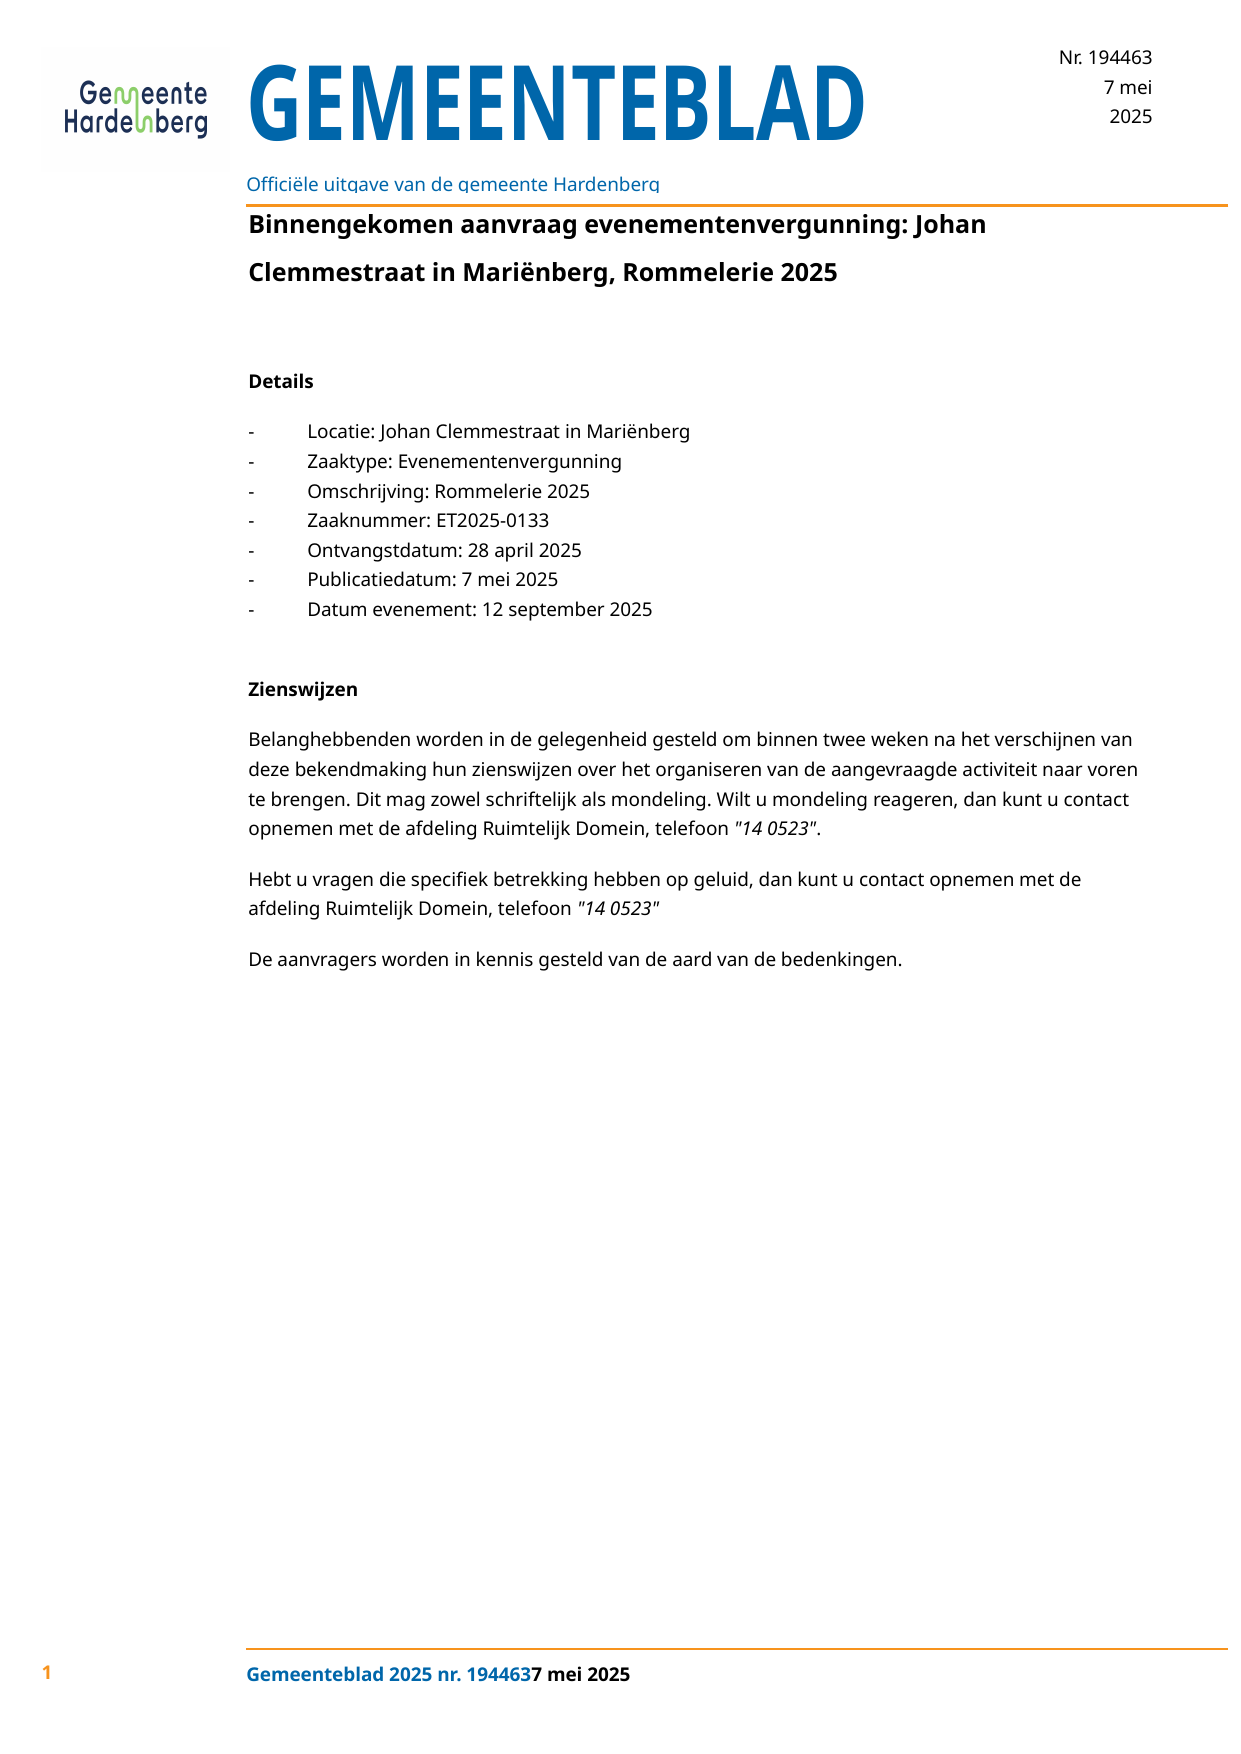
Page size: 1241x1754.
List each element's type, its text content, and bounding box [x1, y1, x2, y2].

text Details [248, 368, 1152, 394]
list Omschrijving: Rommelerie 2025 [248, 478, 1152, 504]
text Binnengekomen aanvraag evenementenvergunning: Johan Clemmestraat in Mariënberg, Rommelerie 2025 [248, 207, 1152, 288]
list Publicatiedatum: 7 mei 2025 [248, 567, 1152, 592]
text Belanghebbenden worden in de gelegenheid gesteld om binnen twee weken na het verschijnen van deze bekendmaking hun zienswijzen over het organiseren van de aangevraagde activiteit naar voren te brengen. Dit mag zowel schriftelijk als mondeling. Wilt u mondeling reageren, dan kunt u contact opnemen met de afdeling Ruimtelijk Domein, telefoon "14 0523". [248, 727, 1152, 841]
picture [41, 47, 231, 172]
list Zaaktype: Evenementenvergunning [248, 448, 1152, 474]
text Zienswijzen [248, 676, 1152, 702]
list Ontvangstdatum: 28 april 2025 [248, 537, 1152, 563]
list Zaaknummer: ET2025-0133 [248, 507, 1152, 533]
list Locatie: Johan Clemmestraat in Mariënberg [248, 419, 1152, 444]
text Hebt u vragen die specifiek betrekking hebben op geluid, dan kunt u contact opnemen met de afdeling Ruimtelijk Domein, telefoon "14 0523" [248, 866, 1152, 921]
list Datum evenement: 12 september 2025 [248, 596, 1152, 622]
text De aanvragers worden in kennis gesteld van de aard van de bedenkingen. [248, 946, 1152, 972]
